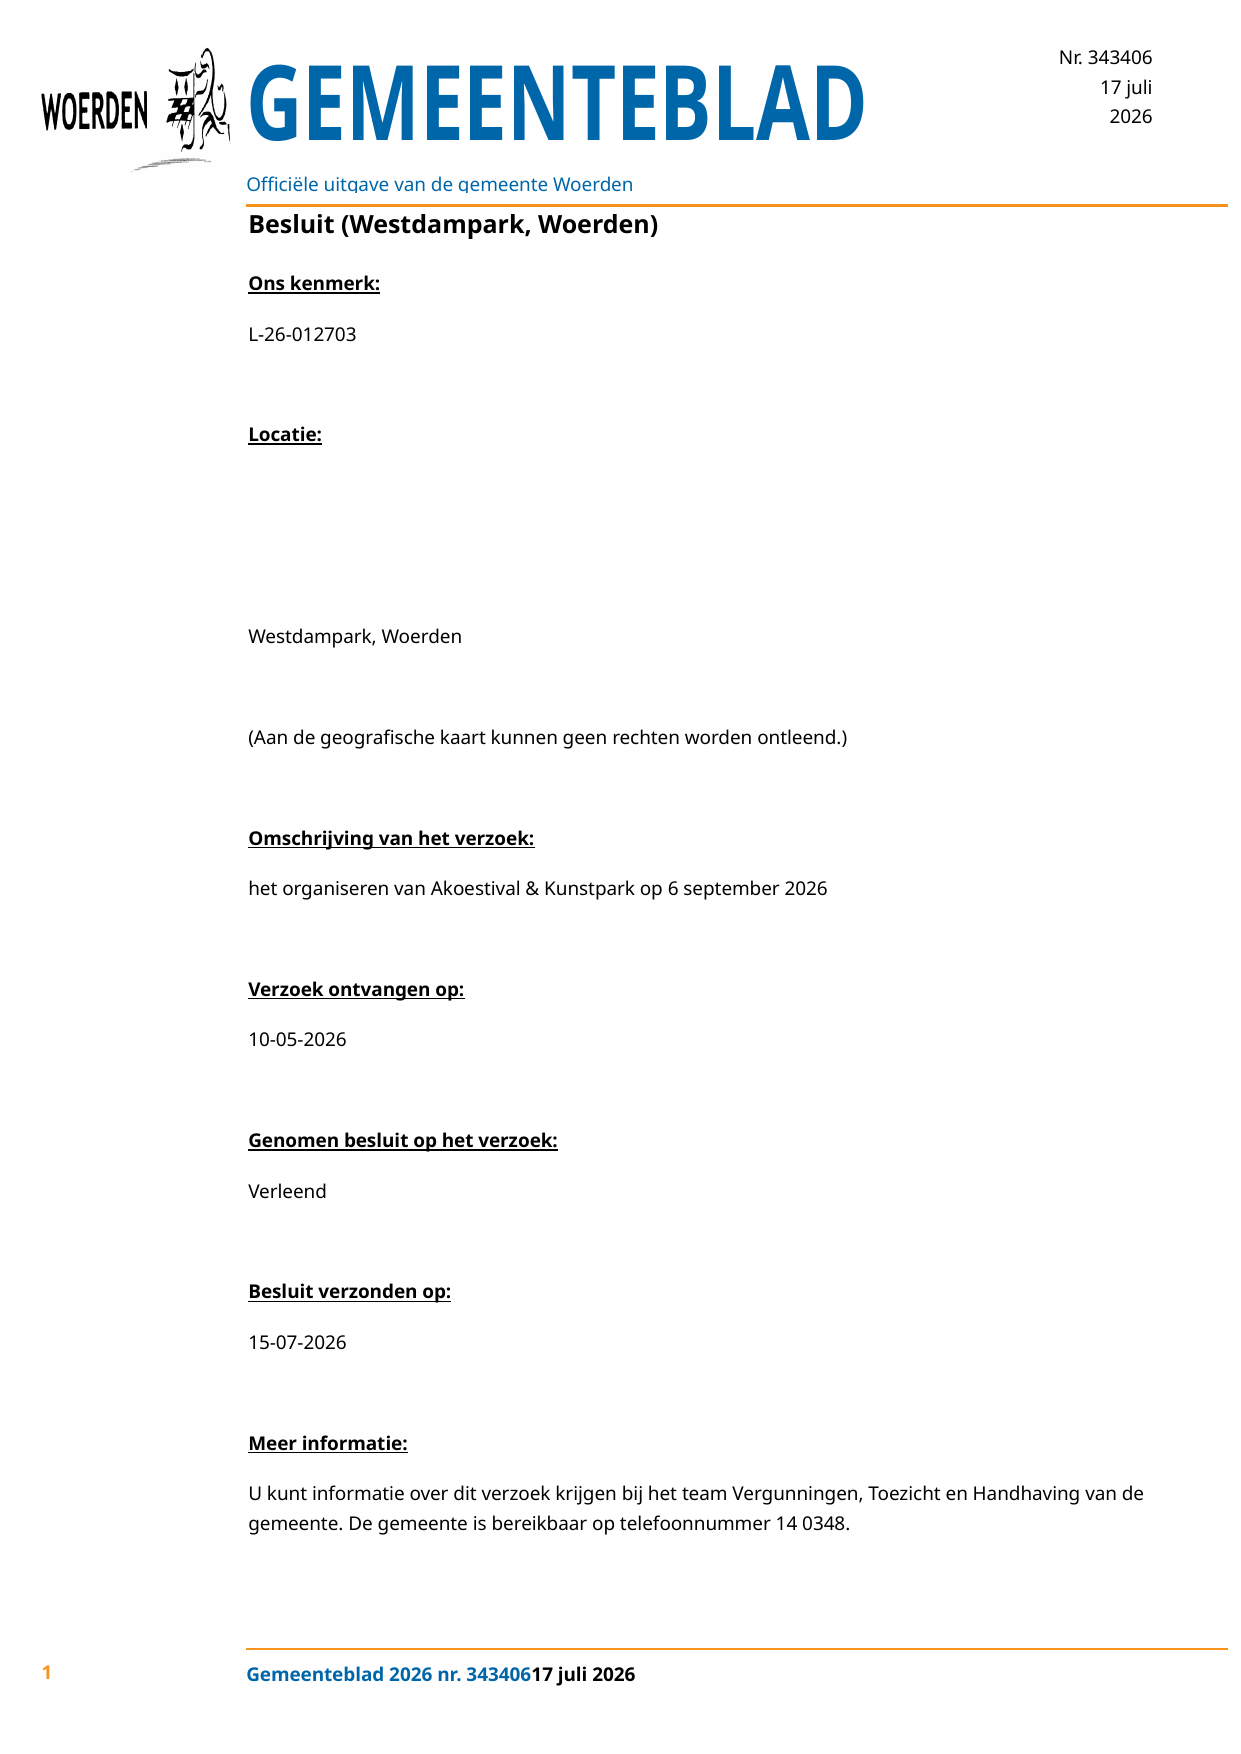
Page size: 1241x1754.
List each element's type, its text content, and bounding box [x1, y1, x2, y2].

text (Aan de geografische kaart kunnen geen rechten worden ontleend.) [248, 724, 1152, 750]
text Meer informatie: [248, 1430, 1152, 1456]
text Westdampark, Woerden [248, 623, 1152, 649]
text Verzoek ontvangen op: [248, 976, 1152, 1002]
text Omschrijving van het verzoek: [248, 825, 1152, 851]
text Ons kenmerk: [248, 270, 1152, 296]
text Genomen besluit op het verzoek: [248, 1127, 1152, 1153]
text U kunt informatie over dit verzoek krijgen bij het team Vergunningen, Toezicht en Handhaving van de gemeente. De gemeente is bereikbaar op telefoonnummer 14 0348. [248, 1480, 1152, 1536]
text Locatie: [248, 422, 1152, 447]
text 15-07-2026 [248, 1329, 1152, 1355]
text 10-05-2026 [248, 1027, 1152, 1052]
text Besluit verzonden op: [248, 1279, 1152, 1304]
text Verleend [248, 1178, 1152, 1203]
picture [41, 47, 231, 172]
text Besluit (Westdampark, Woerden) [248, 207, 1152, 241]
text het organiseren van Akoestival & Kunstpark op 6 september 2026 [248, 875, 1152, 901]
text L-26-012703 [248, 321, 1152, 346]
